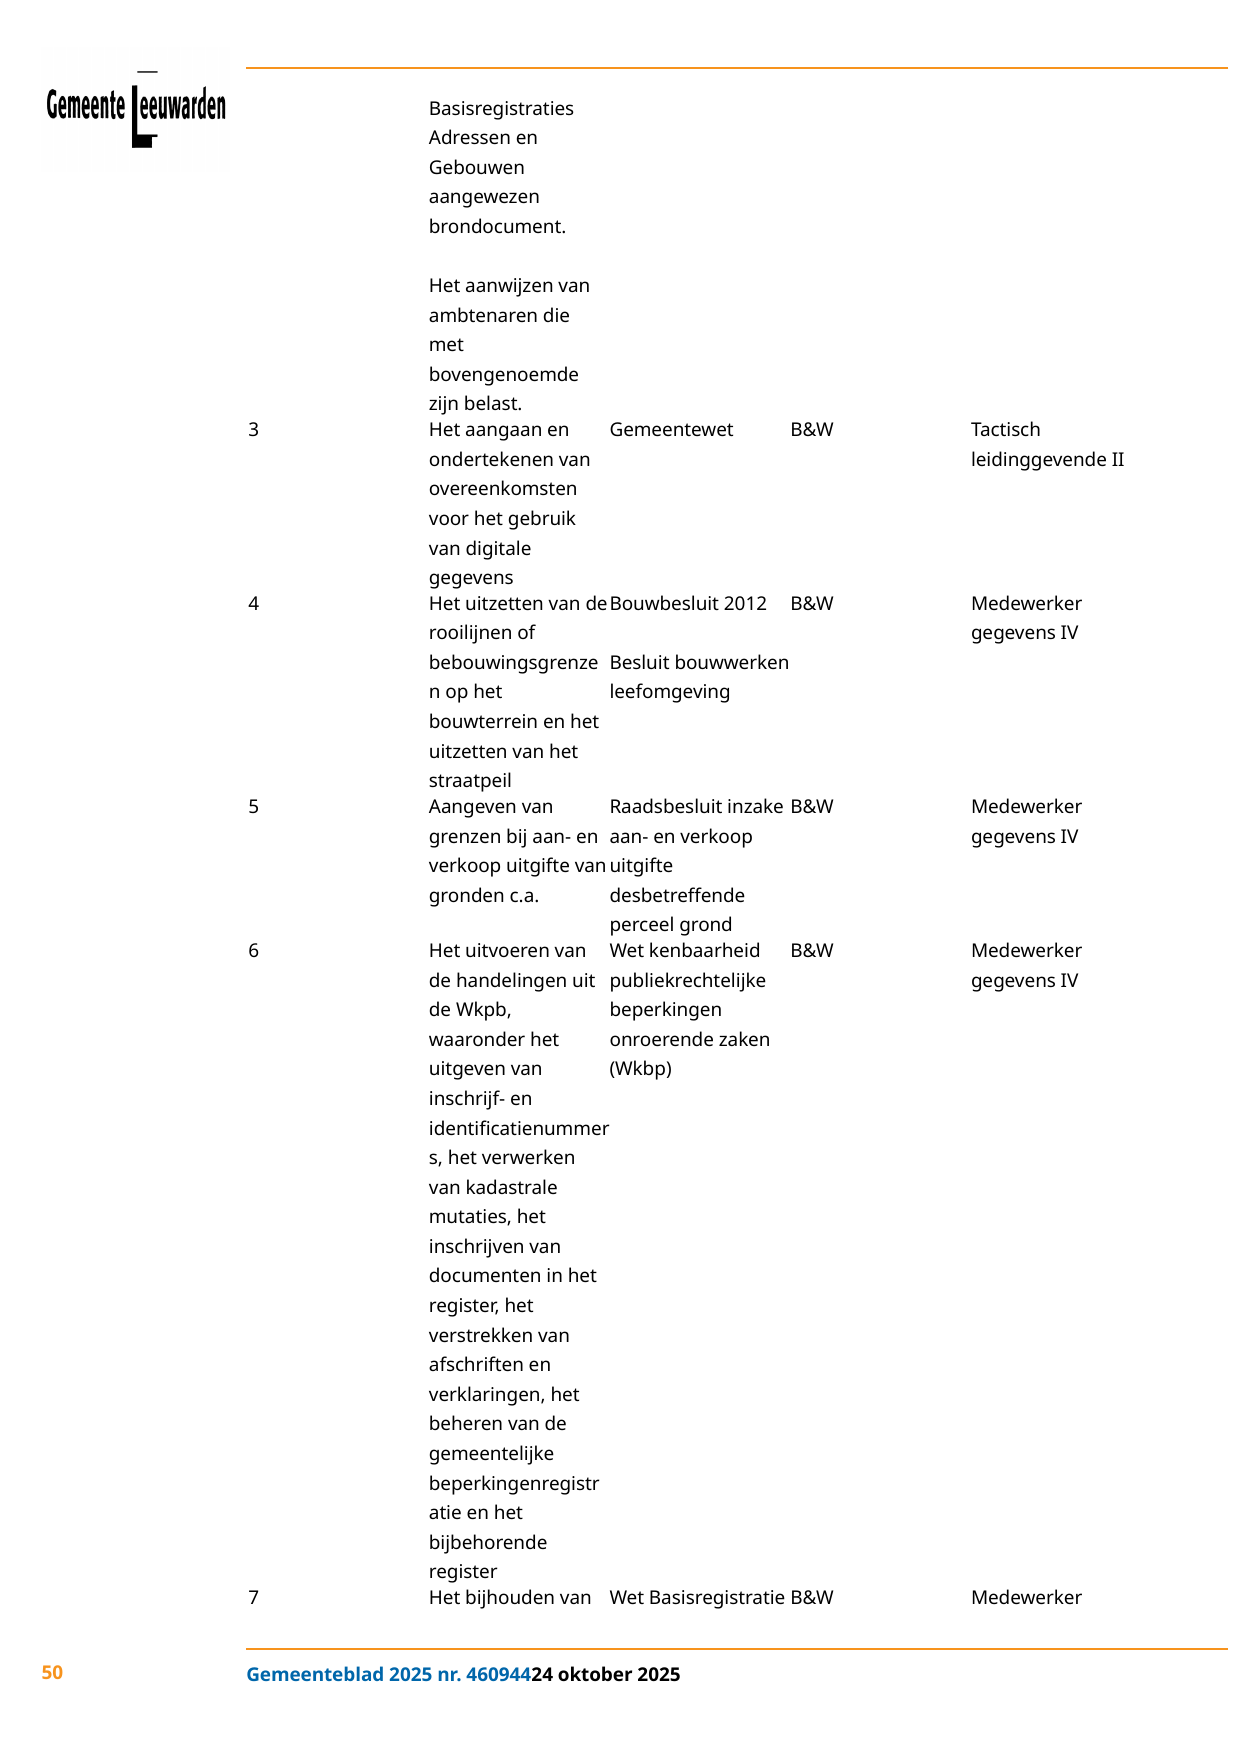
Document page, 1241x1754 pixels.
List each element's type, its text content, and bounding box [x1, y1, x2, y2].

table_cell [248, 95, 429, 416]
table_cell 4 [248, 590, 429, 793]
table_cell Medewerker [971, 1584, 1152, 1610]
table_cell Tactisch leidinggevende II [971, 416, 1152, 590]
table_cell 6 [248, 937, 429, 1584]
table_cell 5 [248, 793, 429, 937]
table_cell Gemeentewet [609, 416, 790, 590]
table_cell Bouwbesluit 2012 Besluit bouwwerken leefomgeving [609, 590, 790, 793]
table_cell B&W [790, 793, 971, 937]
table_cell Medewerker gegevens IV [971, 590, 1152, 793]
table_cell B&W [790, 937, 971, 1584]
table_cell B&W [790, 1584, 971, 1610]
table_cell [971, 95, 1152, 416]
table_cell Het bijhouden van [429, 1584, 609, 1610]
table_cell [790, 95, 971, 416]
table_cell [609, 95, 790, 416]
table_cell Basisregistraties Adressen en Gebouwen aangewezen brondocument. Het aanwijzen van ambtenaren die met bovengenoemde zijn belast. [429, 95, 609, 416]
table_cell Het aangaan en ondertekenen van overeenkomsten voor het gebruik van digitale gegevens [429, 416, 609, 590]
table_cell Medewerker gegevens IV [971, 793, 1152, 937]
table_cell 3 [248, 416, 429, 590]
table_cell Het uitvoeren van de handelingen uit de Wkpb, waaronder het uitgeven van inschrijf- en identificatienummers, het verwerken van kadastrale mutaties, het inschrijven van documenten in het register, het verstrekken van afschriften en verklaringen, het beheren van de gemeentelijke beperkingenregistratie en het bijbehorende register [429, 937, 609, 1584]
picture [41, 47, 231, 172]
table_cell Het uitzetten van de rooilijnen of bebouwingsgrenzen op het bouwterrein en het uitzetten van het straatpeil [429, 590, 609, 793]
table_cell 7 [248, 1584, 429, 1610]
table_cell B&W [790, 416, 971, 590]
table_cell Aangeven van grenzen bij aan- en verkoop uitgifte van gronden c.a. [429, 793, 609, 937]
table_cell Wet kenbaarheid publiekrechtelijke beperkingen onroerende zaken (Wkbp) [609, 937, 790, 1584]
table_cell Raadsbesluit inzake aan- en verkoop uitgifte desbetreffende perceel grond [609, 793, 790, 937]
table_cell B&W [790, 590, 971, 793]
table_cell Medewerker gegevens IV [971, 937, 1152, 1584]
table_cell Wet Basisregistratie [609, 1584, 790, 1610]
